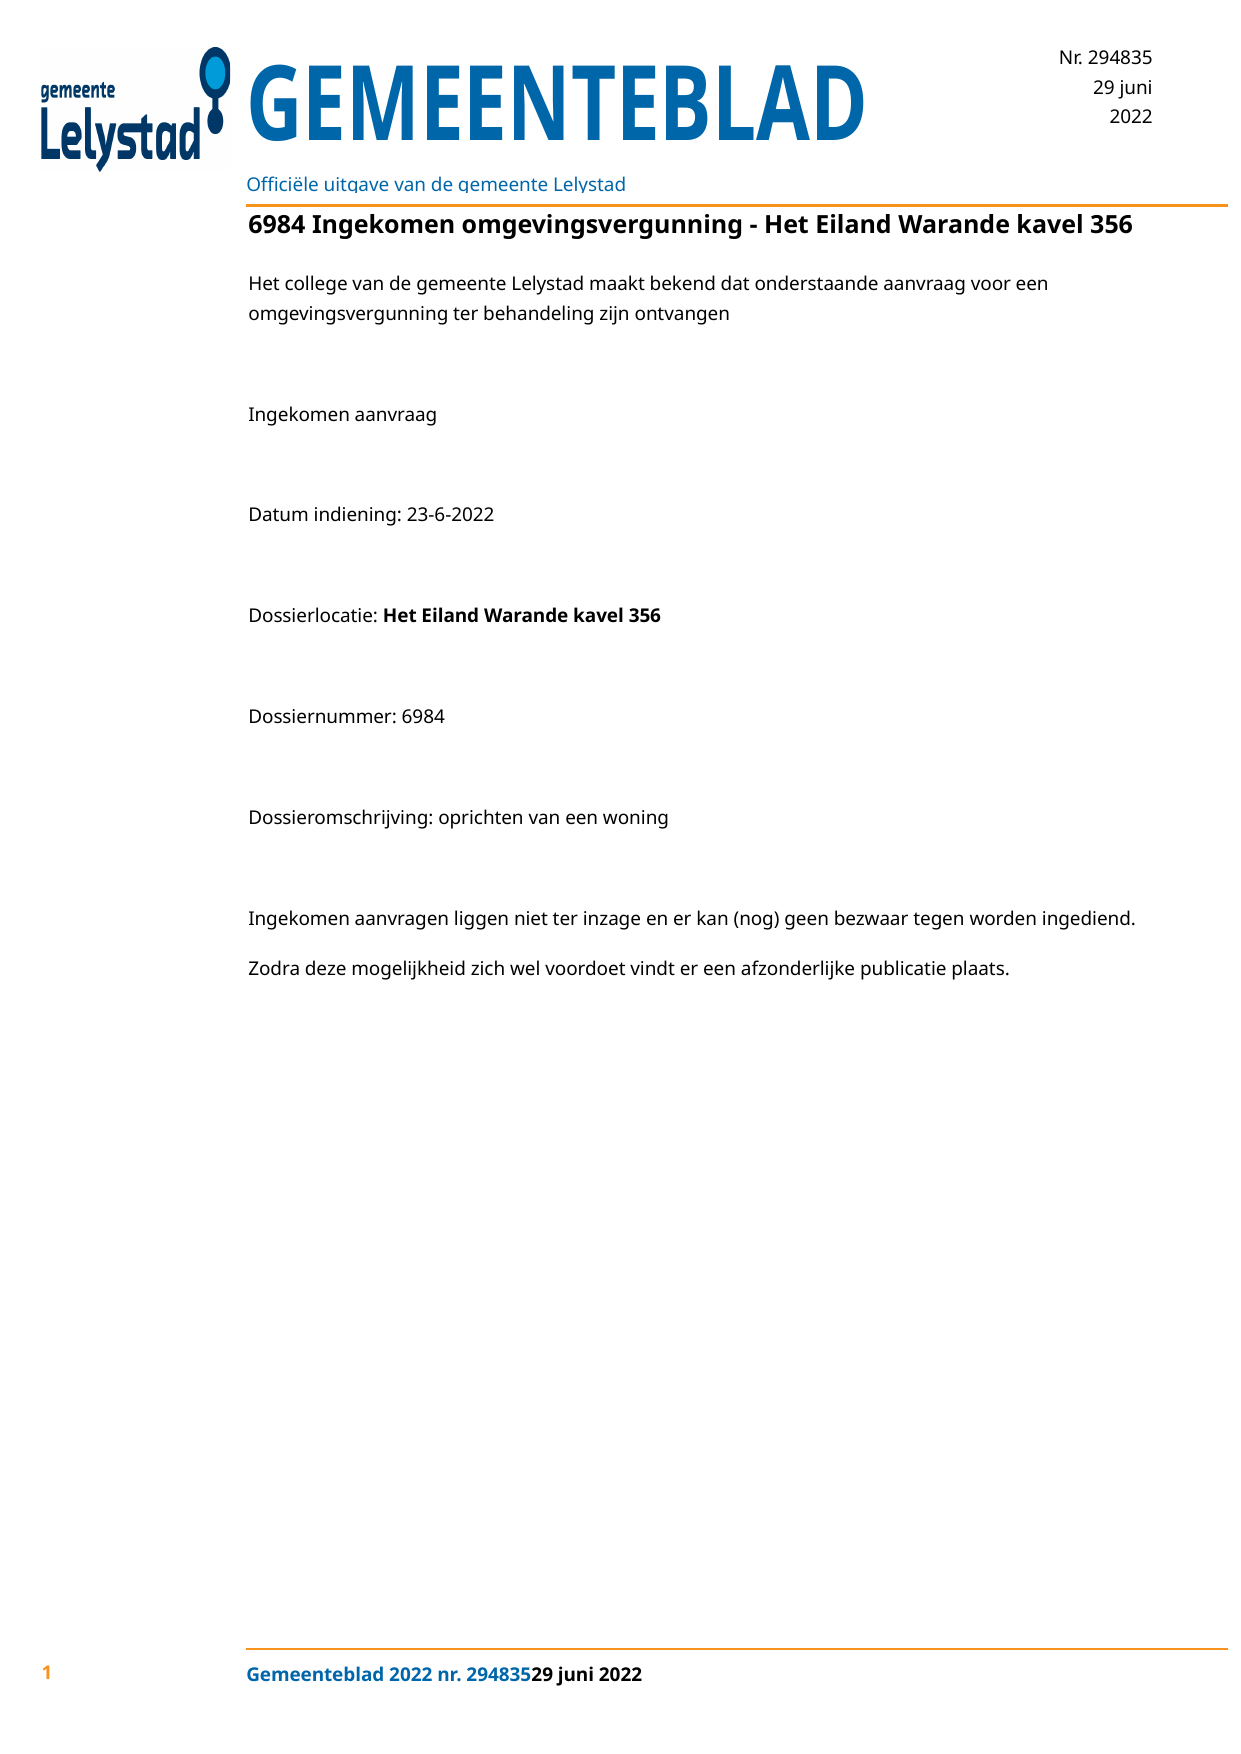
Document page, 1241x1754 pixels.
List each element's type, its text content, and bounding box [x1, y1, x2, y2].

text Dossierlocatie: Het Eiland Warande kavel 356 [248, 602, 1152, 628]
text Dossiernummer: 6984 [248, 703, 1152, 729]
text Zodra deze mogelijkheid zich wel voordoet vindt er een afzonderlijke publicatie plaats. [248, 955, 1152, 981]
text Ingekomen aanvragen liggen niet ter inzage en er kan (nog) geen bezwaar tegen worden ingediend. [248, 905, 1152, 931]
picture [41, 47, 231, 172]
text 6984 Ingekomen omgevingsvergunning - Het Eiland Warande kavel 356 [248, 207, 1152, 241]
text Het college van de gemeente Lelystad maakt bekend dat onderstaande aanvraag voor een omgevingsvergunning ter behandeling zijn ontvangen [248, 270, 1152, 326]
text Dossieromschrijving: oprichten van een woning [248, 804, 1152, 830]
text Datum indiening: 23-6-2022 [248, 502, 1152, 527]
text Ingekomen aanvraag [248, 401, 1152, 426]
